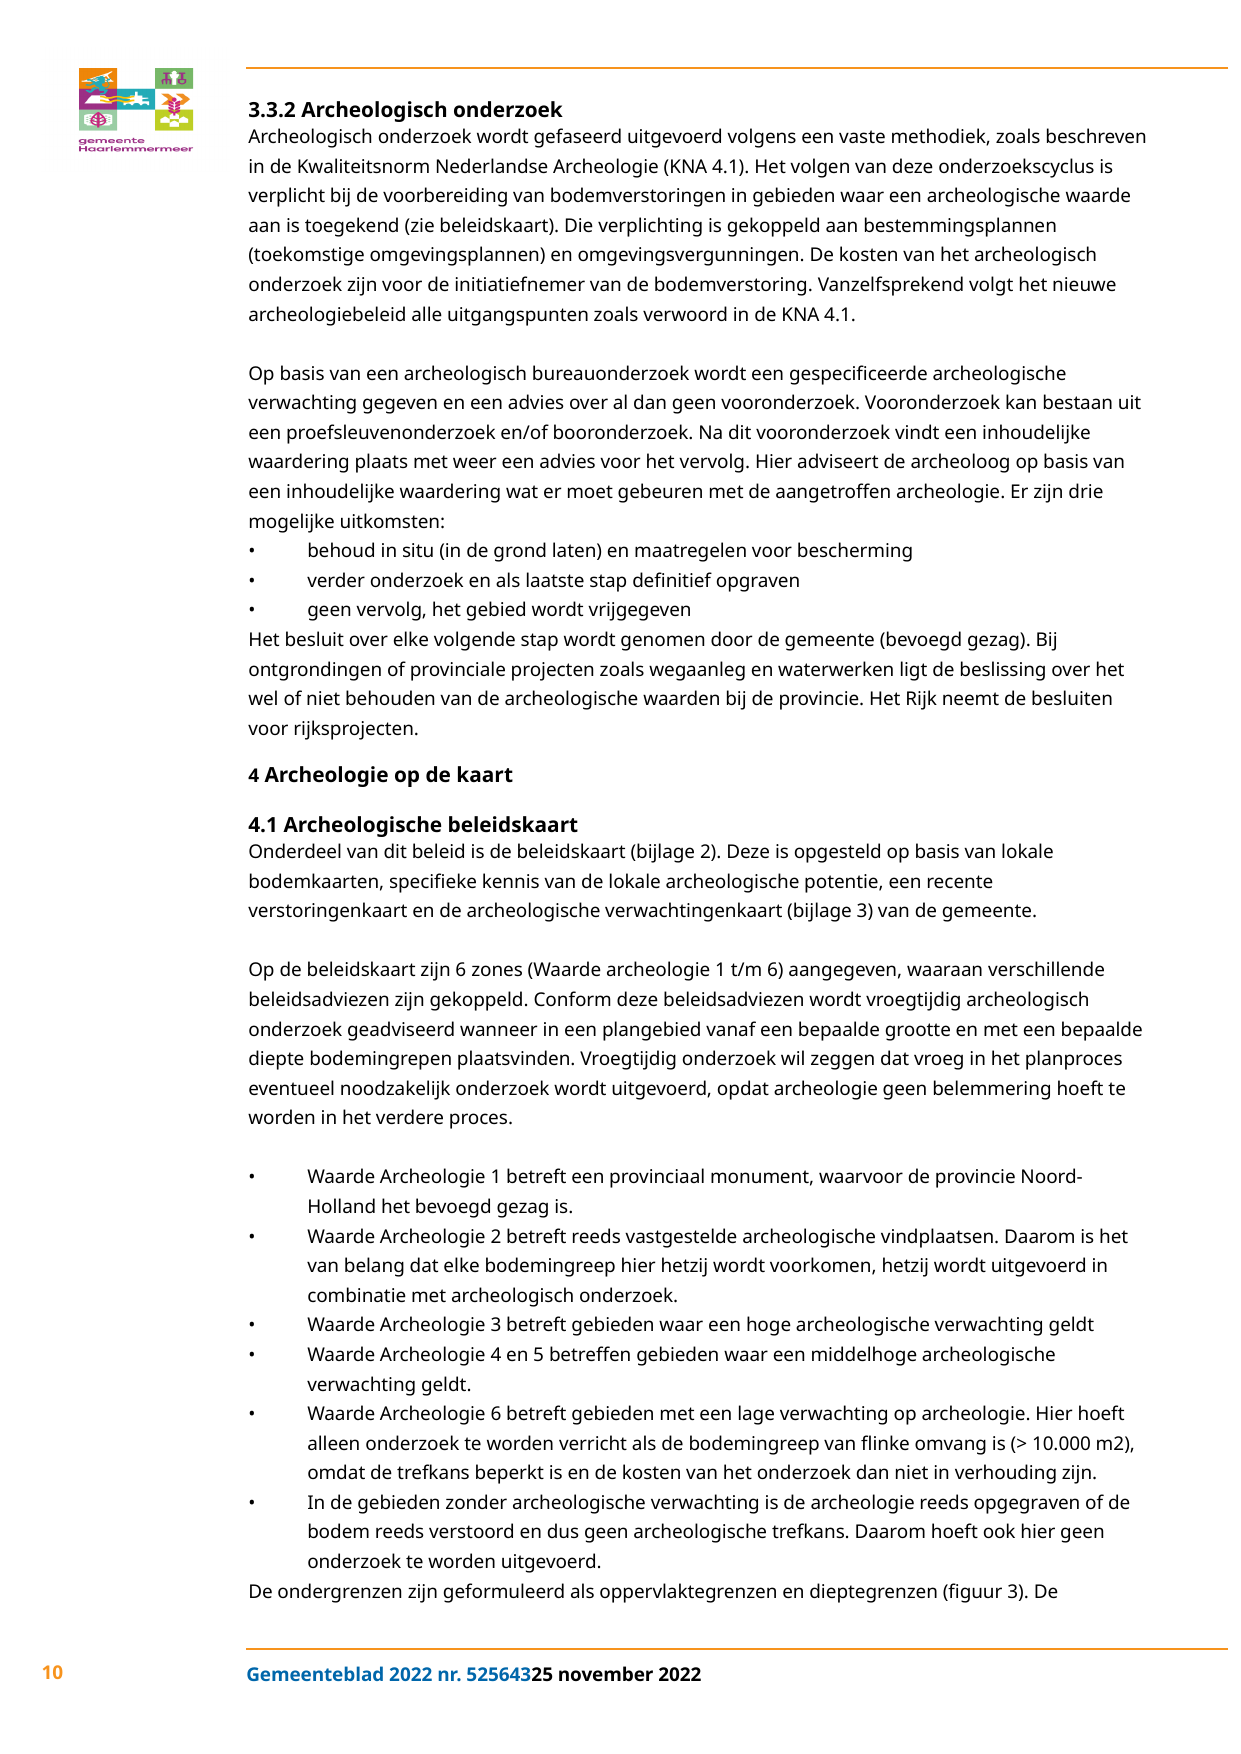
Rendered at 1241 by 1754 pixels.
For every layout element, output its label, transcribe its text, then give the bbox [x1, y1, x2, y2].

list Waarde Archeologie 6 betreft gebieden met een lage verwachting op archeologie. Hier hoeft alleen onderzoek te worden verricht als de bodemingreep van flinke omvang is (> 10.000 m2), omdat de trefkans beperkt is en de kosten van het onderzoek dan niet in verhouding zijn. [248, 1400, 1152, 1485]
list Waarde Archeologie 3 betreft gebieden waar een hoge archeologische verwachting geldt [248, 1312, 1152, 1337]
list In de gebieden zonder archeologische verwachting is de archeologie reeds opgegraven of de bodem reeds verstoord en dus geen archeologische trefkans. Daarom hoeft ook hier geen onderzoek te worden uitgevoerd. [248, 1489, 1152, 1574]
list Waarde Archeologie 1 betreft een provinciaal monument, waarvoor de provincie Noord-Holland het bevoegd gezag is. [248, 1164, 1152, 1219]
list Waarde Archeologie 2 betreft reeds vastgestelde archeologische vindplaatsen. Daarom is het van belang dat elke bodemingreep hier hetzij wordt voorkomen, hetzij wordt uitgevoerd in combinatie met archeologisch onderzoek. [248, 1223, 1152, 1308]
text Archeologisch onderzoek wordt gefaseerd uitgevoerd volgens een vaste methodiek, zoals beschreven in de Kwaliteitsnorm Nederlandse Archeologie (KNA 4.1). Het volgen van deze onderzoekscyclus is verplicht bij de voorbereiding van bodemverstoringen in gebieden waar een archeologische waarde aan is toegekend (zie beleidskaart). Die verplichting is gekoppeld aan bestemmingsplannen (toekomstige omgevingsplannen) en omgevingsvergunningen. De kosten van het archeologisch onderzoek zijn voor de initiatiefnemer van de bodemverstoring. Vanzelfsprekend volgt het nieuwe archeologiebeleid alle uitgangspunten zoals verwoord in de KNA 4.1. [248, 123, 1152, 326]
list behoud in situ (in de grond laten) en maatregelen voor bescherming [248, 537, 1152, 563]
text Op basis van een archeologisch bureauonderzoek wordt een gespecificeerde archeologische verwachting gegeven en een advies over al dan geen vooronderzoek. Vooronderzoek kan bestaan uit een proefsleuvenonderzoek en/of booronderzoek. Na dit vooronderzoek vindt een inhoudelijke waardering plaats met weer een advies voor het vervolg. Hier adviseert de archeoloog op basis van een inhoudelijke waardering wat er moet gebeuren met de aangetroffen archeologie. Er zijn drie mogelijke uitkomsten: [248, 360, 1152, 533]
text De ondergrenzen zijn geformuleerd als oppervlaktegrenzen en dieptegrenzen (figuur 3). De [248, 1578, 1152, 1603]
text Het besluit over elke volgende stap wordt genomen door de gemeente (bevoegd gezag). Bij ontgrondingen of provinciale projecten zoals wegaanleg en waterwerken ligt de beslissing over het wel of niet behouden van de archeologische waarden bij de provincie. Het Rijk neemt de besluiten voor rijksprojecten. [248, 626, 1152, 741]
list geen vervolg, het gebied wordt vrijgegeven [248, 597, 1152, 622]
picture [41, 47, 231, 172]
text 4 Archeologie op de kaart [248, 761, 1152, 789]
text 4.1 Archeologische beleidskaart [248, 810, 1152, 838]
list verder onderzoek en als laatste stap definitief opgraven [248, 567, 1152, 593]
list Waarde Archeologie 4 en 5 betreffen gebieden waar een middelhoge archeologische verwachting geldt. [248, 1341, 1152, 1396]
text Op de beleidskaart zijn 6 zones (Waarde archeologie 1 t/m 6) aangegeven, waaraan verschillende beleidsadviezen zijn gekoppeld. Conform deze beleidsadviezen wordt vroegtijdig archeologisch onderzoek geadviseerd wanneer in een plangebied vanaf een bepaalde grootte en met een bepaalde diepte bodemingrepen plaatsvinden. Vroegtijdig onderzoek wil zeggen dat vroeg in het planproces eventueel noodzakelijk onderzoek wordt uitgevoerd, opdat archeologie geen belemmering hoeft te worden in het verdere proces. [248, 957, 1152, 1130]
text Onderdeel van dit beleid is de beleidskaart (bijlage 2). Deze is opgesteld op basis van lokale bodemkaarten, specifieke kennis van de lokale archeologische potentie, een recente verstoringenkaart en de archeologische verwachtingenkaart (bijlage 3) van de gemeente. [248, 838, 1152, 923]
text 3.3.2 Archeologisch onderzoek [248, 95, 1152, 123]
